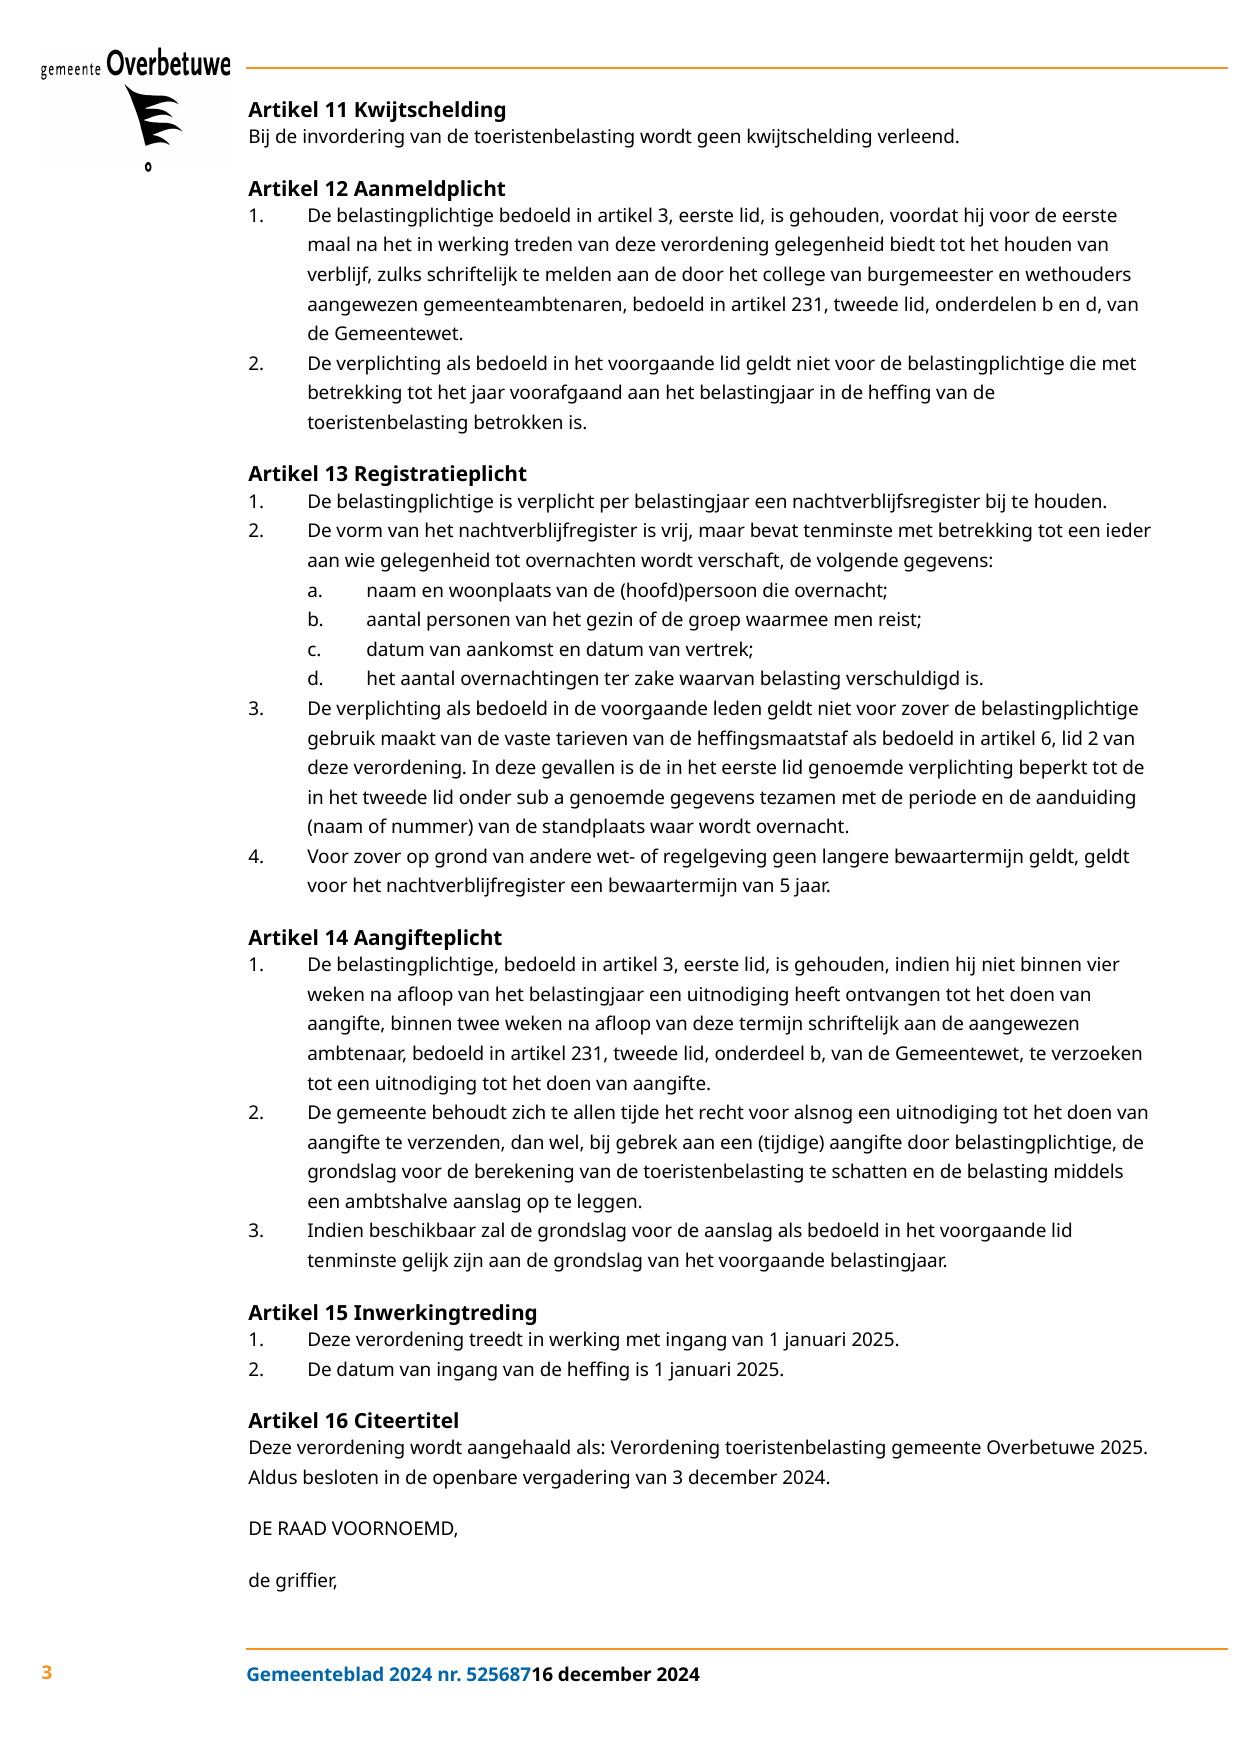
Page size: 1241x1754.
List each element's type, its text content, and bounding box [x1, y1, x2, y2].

list De verplichting als bedoeld in het voorgaande lid geldt niet voor de belastingplichtige die met betrekking tot het jaar voorafgaand aan het belastingjaar in de heffing van de toeristenbelasting betrokken is. [248, 350, 1152, 435]
text Artikel 15 Inwerkingtreding [248, 1298, 1152, 1326]
list het aantal overnachtingen ter zake waarvan belasting verschuldigd is. [307, 666, 1152, 691]
list Voor zover op grond van andere wet- of regelgeving geen langere bewaartermijn geldt, geldt voor het nachtverblijfregister een bewaartermijn van 5 jaar. [248, 843, 1152, 898]
list Deze verordening treedt in werking met ingang van 1 januari 2025. [248, 1326, 1152, 1352]
list De gemeente behoudt zich te allen tijde het recht voor alsnog een uitnodiging tot het doen van aangifte te verzenden, dan wel, bij gebrek aan een (tijdige) aangifte door belastingplichtige, de grondslag voor de berekening van de toeristenbelasting te schatten en de belasting middels een ambtshalve aanslag op te leggen. [248, 1099, 1152, 1214]
text Artikel 12 Aanmeldplicht [248, 174, 1152, 202]
list naam en woonplaats van de (hoofd)persoon die overnacht; [307, 577, 1152, 602]
list De belastingplichtige bedoeld in artikel 3, eerste lid, is gehouden, voordat hij voor de eerste maal na het in werking treden van deze verordening gelegenheid biedt tot het houden van verblijf, zulks schriftelijk te melden aan de door het college van burgemeester en wethouders aangewezen gemeenteambtenaren, bedoeld in artikel 231, tweede lid, onderdelen b en d, van de Gemeentewet. [248, 202, 1152, 346]
list datum van aankomst en datum van vertrek; [307, 636, 1152, 662]
list De datum van ingang van de heffing is 1 januari 2025. [248, 1356, 1152, 1381]
text de griffier, [248, 1567, 1152, 1593]
text Bij de invordering van de toeristenbelasting wordt geen kwijtschelding verleend. [248, 123, 1152, 149]
text DE RAAD VOORNOEMD, [248, 1516, 1152, 1541]
list De verplichting als bedoeld in de voorgaande leden geldt niet voor zover de belastingplichtige gebruik maakt van de vaste tarieven van de heffingsmaatstaf als bedoeld in artikel 6, lid 2 van deze verordening. In deze gevallen is de in het eerste lid genoemde verplichting beperkt tot de in het tweede lid onder sub a genoemde gegevens tezamen met de periode en de aanduiding (naam of nummer) van de standplaats waar wordt overnacht. [248, 695, 1152, 839]
text Artikel 13 Registratieplicht [248, 459, 1152, 488]
list De belastingplichtige is verplicht per belastingjaar een nachtverblijfsregister bij te houden. [248, 488, 1152, 514]
text Artikel 14 Aangifteplicht [248, 923, 1152, 951]
text Deze verordening wordt aangehaald als: Verordening toeristenbelasting gemeente Overbetuwe 2025. [248, 1434, 1152, 1460]
list De belastingplichtige, bedoeld in artikel 3, eerste lid, is gehouden, indien hij niet binnen vier weken na afloop van het belastingjaar een uitnodiging heeft ontvangen tot het doen van aangifte, binnen twee weken na afloop van deze termijn schriftelijk aan de aangewezen ambtenaar, bedoeld in artikel 231, tweede lid, onderdeel b, van de Gemeentewet, te verzoeken tot een uitnodiging tot het doen van aangifte. [248, 951, 1152, 1096]
list De vorm van het nachtverblijfregister is vrij, maar bevat tenminste met betrekking tot een ieder aan wie gelegenheid tot overnachten wordt verschaft, de volgende gegevens: [248, 518, 1152, 573]
list Indien beschikbaar zal de grondslag voor de aanslag als bedoeld in het voorgaande lid tenminste gelijk zijn aan de grondslag van het voorgaande belastingjaar. [248, 1218, 1152, 1273]
text Artikel 11 Kwijtschelding [248, 95, 1152, 123]
picture [41, 47, 231, 172]
text Aldus besloten in de openbare vergadering van 3 december 2024. [248, 1464, 1152, 1490]
list aantal personen van het gezin of de groep waarmee men reist; [307, 606, 1152, 632]
text Artikel 16 Citeertitel [248, 1406, 1152, 1434]
